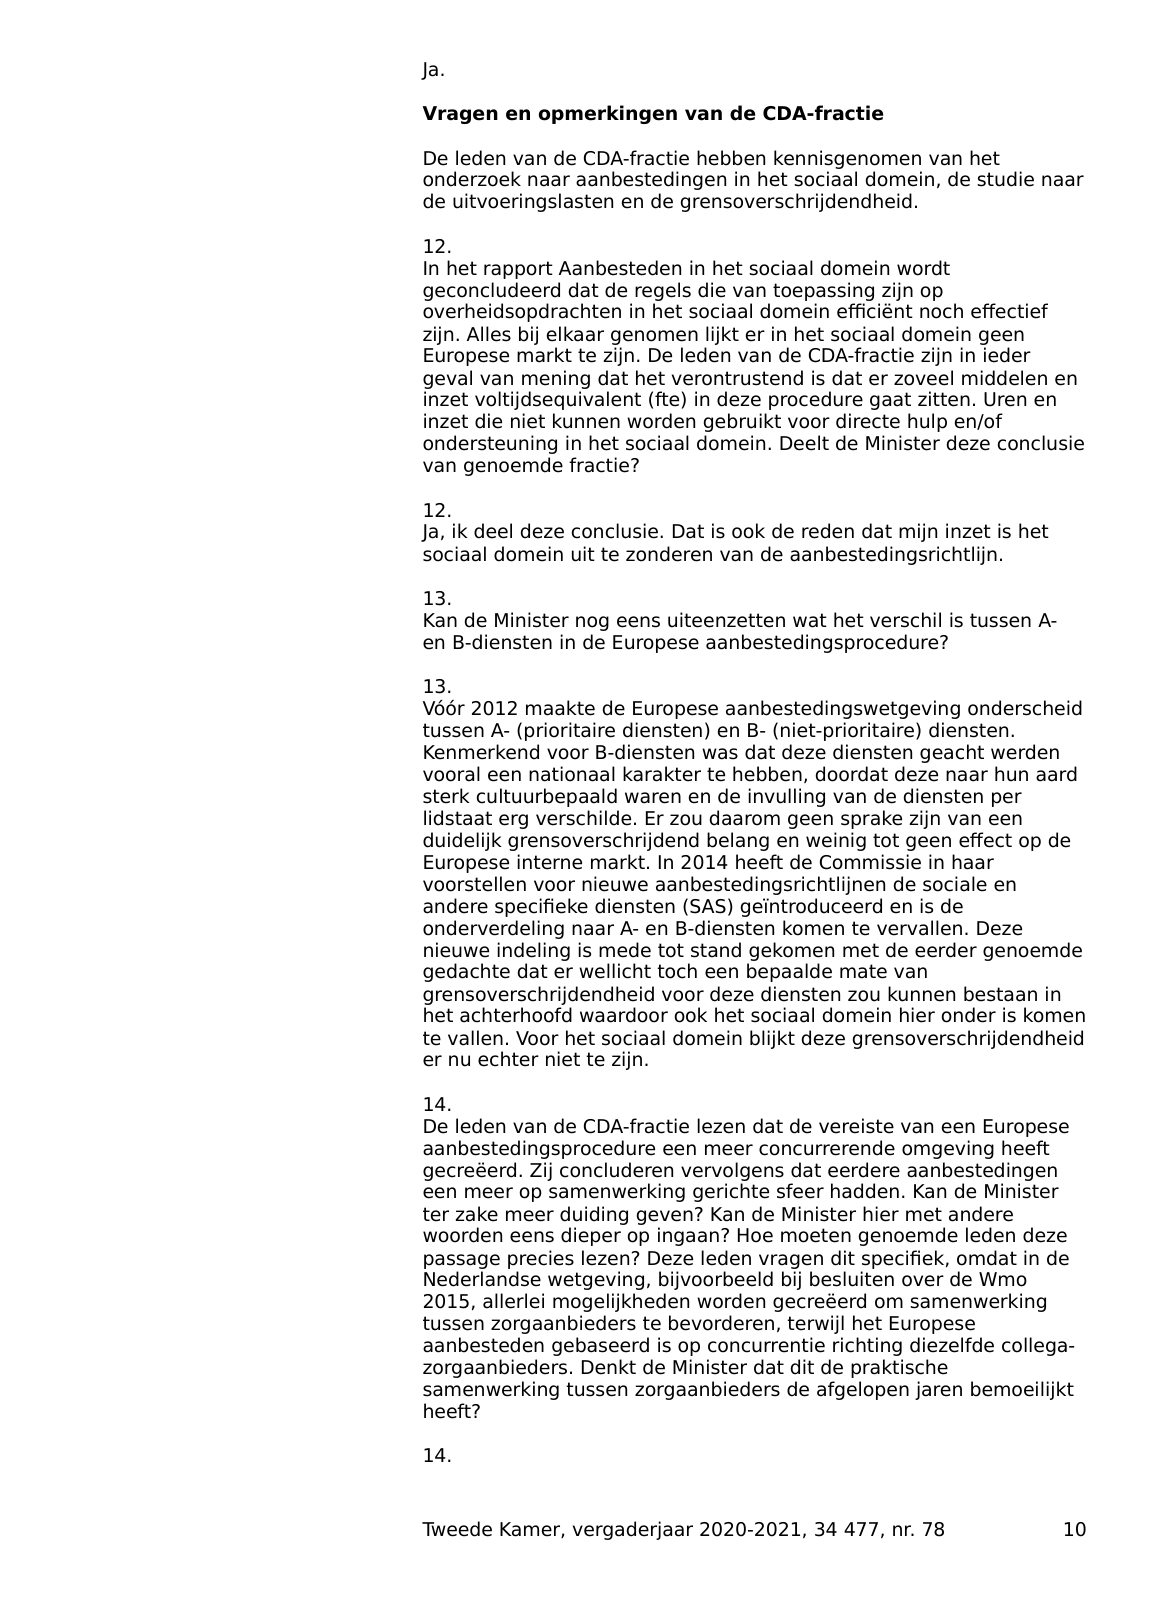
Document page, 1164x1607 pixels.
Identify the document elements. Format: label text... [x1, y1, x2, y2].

text Ja. [422, 59, 1087, 81]
text In het rapport Aanbesteden in het sociaal domein wordt geconcludeerd dat de regels die van toepassing zijn op overheidsopdrachten in het sociaal domein efficiënt noch effectief zijn. Alles bij elkaar genomen lijkt er in het sociaal domein geen Europese markt te zijn. De leden van de CDA-fractie zijn in ieder geval van mening dat het verontrustend is dat er zoveel middelen en inzet voltijdsequivalent (fte) in deze procedure gaat zitten. Uren en inzet die niet kunnen worden gebruikt voor directe hulp en/of ondersteuning in het sociaal domein. Deelt de Minister deze conclusie van genoemde fractie? [422, 257, 1087, 477]
text Ja, ik deel deze conclusie. Dat is ook de reden dat mijn inzet is het sociaal domein uit te zonderen van de aanbestedingsrichtlijn. [422, 521, 1087, 565]
text Kan de Minister nog eens uiteenzetten wat het verschil is tussen A- en B-diensten in de Europese aanbestedingsprocedure? [422, 609, 1087, 653]
text De leden van de CDA-fractie lezen dat de vereiste van een Europese aanbestedingsprocedure een meer concurrerende omgeving heeft gecreëerd. Zij concluderen vervolgens dat eerdere aanbestedingen een meer op samenwerking gerichte sfeer hadden. Kan de Minister ter zake meer duiding geven? Kan de Minister hier met andere woorden eens dieper op ingaan? Hoe moeten genoemde leden deze passage precies lezen? Deze leden vragen dit specifiek, omdat in de Nederlandse wetgeving, bijvoorbeeld bij besluiten over de Wmo 2015, allerlei mogelijkheden worden gecreëerd om samenwerking tussen zorgaanbieders te bevorderen, terwijl het Europese aanbesteden gebaseerd is op concurrentie richting diezelfde collega-zorgaanbieders. Denkt de Minister dat dit de praktische samenwerking tussen zorgaanbieders de afgelopen jaren bemoeilijkt heeft? [422, 1116, 1087, 1423]
text 12. [422, 499, 1087, 521]
text 13. [422, 588, 1087, 609]
text De leden van de CDA-fractie hebben kennisgenomen van het onderzoek naar aanbestedingen in het sociaal domein, de studie naar de uitvoeringslasten en de grensoverschrijdendheid. [422, 147, 1087, 213]
subtitle Vragen en opmerkingen van de CDA-fractie [422, 103, 1087, 125]
text 12. [422, 236, 1087, 257]
text 14. [422, 1093, 1087, 1116]
text Vóór 2012 maakte de Europese aanbestedingswetgeving onderscheid tussen A- (prioritaire diensten) en B- (niet-prioritaire) diensten. Kenmerkend voor B-diensten was dat deze diensten geacht werden vooral een nationaal karakter te hebben, doordat deze naar hun aard sterk cultuurbepaald waren en de invulling van de diensten per lidstaat erg verschilde. Er zou daarom geen sprake zijn van een duidelijk grensoverschrijdend belang en weinig tot geen effect op de Europese interne markt. In 2014 heeft de Commissie in haar voorstellen voor nieuwe aanbestedingsrichtlijnen de sociale en andere specifieke diensten (SAS) geïntroduceerd en is de onderverdeling naar A- en B-diensten komen te vervallen. Deze nieuwe indeling is mede tot stand gekomen met de eerder genoemde gedachte dat er wellicht toch een bepaalde mate van grensoverschrijdendheid voor deze diensten zou kunnen bestaan in het achterhoofd waardoor ook het sociaal domein hier onder is komen te vallen. Voor het sociaal domein blijkt deze grensoverschrijdendheid er nu echter niet te zijn. [422, 698, 1087, 1071]
text 13. [422, 676, 1087, 698]
text 14. [422, 1445, 1087, 1467]
